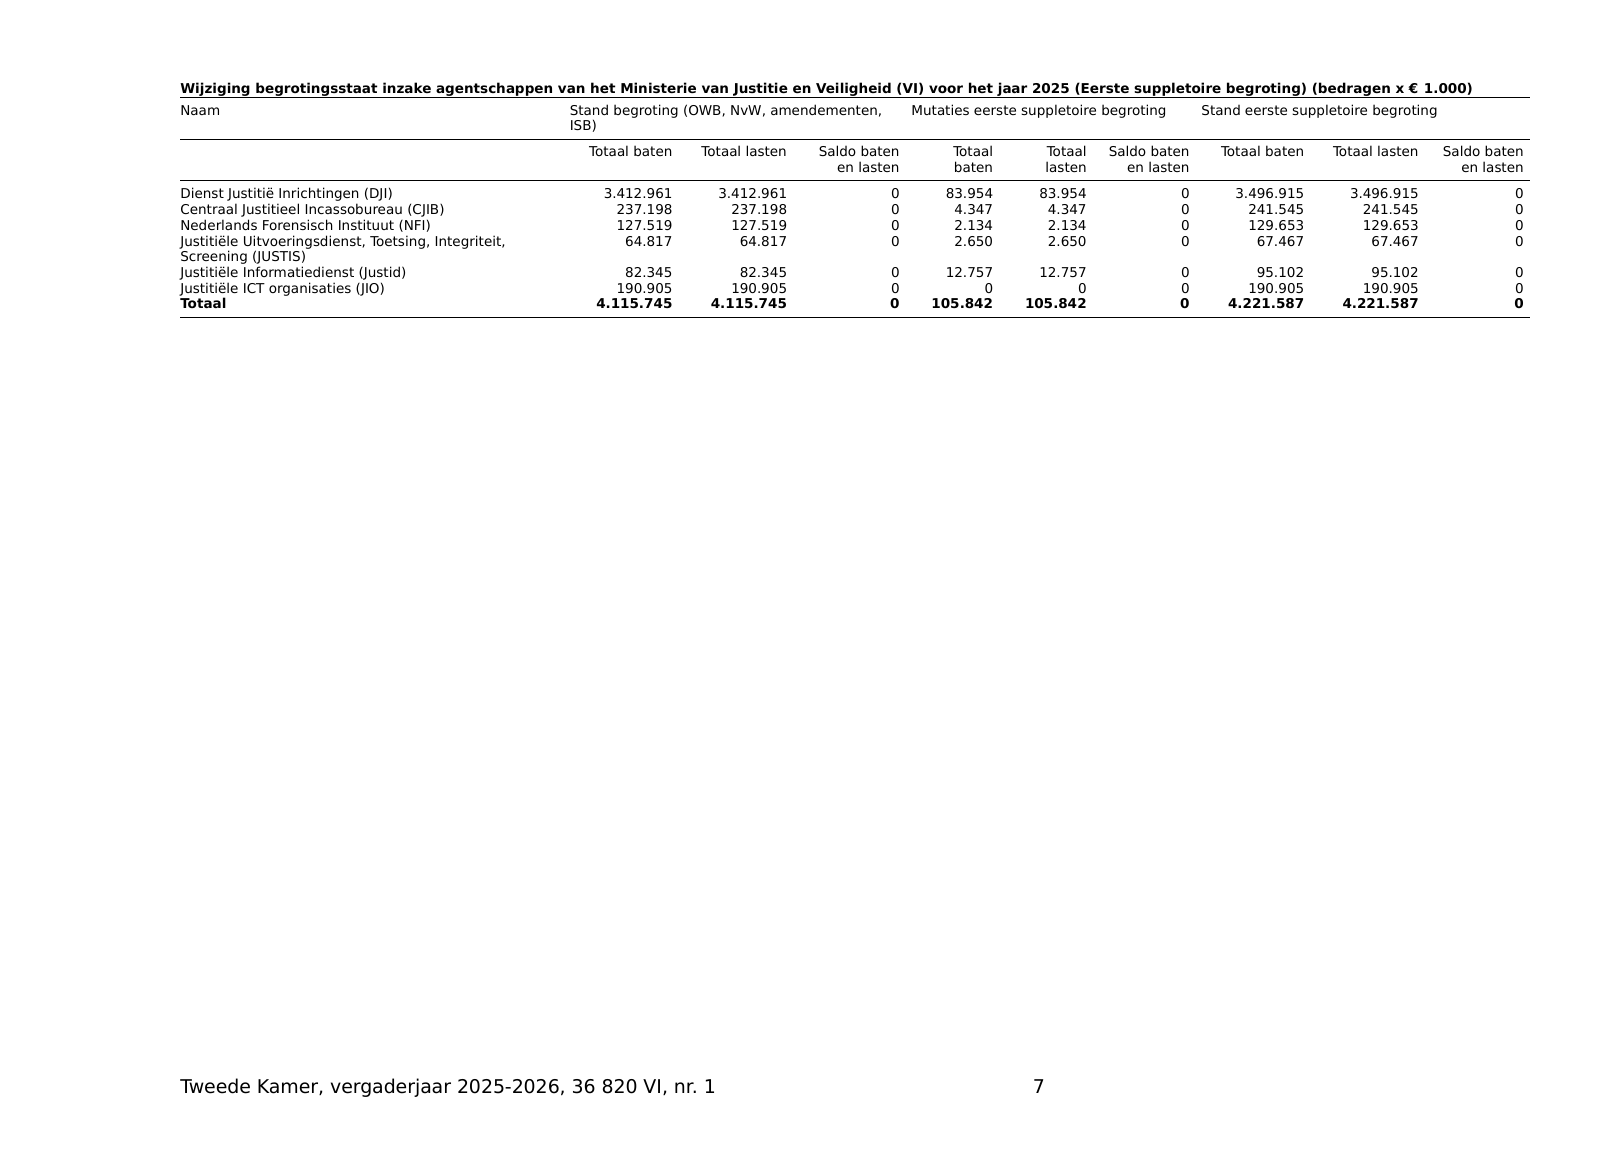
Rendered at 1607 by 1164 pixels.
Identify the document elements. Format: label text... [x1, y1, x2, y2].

table_cell 0 [1424, 202, 1529, 218]
table_cell 67.467 [1195, 233, 1310, 265]
table_cell 190.905 [564, 281, 678, 296]
table_cell 0 [1092, 202, 1195, 218]
table_cell 237.198 [564, 202, 678, 218]
table_cell 190.905 [1310, 281, 1424, 296]
table_cell 0 [793, 233, 905, 265]
table_cell 105.842 [905, 296, 999, 317]
table_cell 12.757 [905, 265, 999, 281]
table_cell 0 [793, 181, 905, 202]
table_cell Totaal lasten [678, 140, 793, 180]
table_cell Justitiële Informatiedienst (Justid) [180, 265, 564, 281]
table_cell Nederlands Forensisch Instituut (NFI) [180, 218, 564, 233]
table_cell Totaal baten [564, 140, 678, 180]
table_cell 0 [793, 296, 905, 317]
table_cell 67.467 [1310, 233, 1424, 265]
table_cell 3.412.961 [564, 181, 678, 202]
table_cell 237.198 [678, 202, 793, 218]
table_cell 127.519 [564, 218, 678, 233]
table_cell 0 [793, 281, 905, 296]
table_cell 0 [793, 265, 905, 281]
table_cell 82.345 [564, 265, 678, 281]
table_cell [180, 140, 564, 180]
table_cell Saldo baten en lasten [1424, 140, 1529, 180]
table_cell 0 [1092, 233, 1195, 265]
table_cell Dienst Justitië Inrichtingen (DJI) [180, 181, 564, 202]
table_cell 129.653 [1310, 218, 1424, 233]
table_cell 0 [1424, 233, 1529, 265]
table_cell Totaal baten [905, 140, 999, 180]
table_cell 2.134 [905, 218, 999, 233]
table_cell 3.496.915 [1195, 181, 1310, 202]
table_cell 0 [1092, 265, 1195, 281]
table_cell Stand begroting (OWB, NvW, amendementen, ISB) [564, 98, 905, 138]
table_cell 2.650 [999, 233, 1092, 265]
table_cell Stand eerste suppletoire begroting [1195, 98, 1529, 138]
table_cell 64.817 [564, 233, 678, 265]
table_cell 241.545 [1310, 202, 1424, 218]
table_cell Totaal lasten [1310, 140, 1424, 180]
table_cell 0 [1424, 218, 1529, 233]
table_cell Justitiële Uitvoeringsdienst, Toetsing, Integriteit, Screening (JUSTIS) [180, 233, 564, 265]
table_cell 3.496.915 [1310, 181, 1424, 202]
table_cell 2.134 [999, 218, 1092, 233]
table_cell 4.115.745 [678, 296, 793, 317]
table_cell 0 [1424, 265, 1529, 281]
table_cell 4.347 [905, 202, 999, 218]
table_cell 83.954 [905, 181, 999, 202]
table_cell Totaal lasten [999, 140, 1092, 180]
table_cell 0 [999, 281, 1092, 296]
table_cell 95.102 [1195, 265, 1310, 281]
table_cell 105.842 [999, 296, 1092, 317]
table_cell 0 [1424, 181, 1529, 202]
table_cell 2.650 [905, 233, 999, 265]
table_cell Totaal baten [1195, 140, 1310, 180]
table_cell Centraal Justitieel Incassobureau (CJIB) [180, 202, 564, 218]
table_cell Mutaties eerste suppletoire begroting [905, 98, 1195, 138]
table_cell 129.653 [1195, 218, 1310, 233]
table_cell 0 [1424, 296, 1529, 317]
table_cell 127.519 [678, 218, 793, 233]
table_cell 241.545 [1195, 202, 1310, 218]
table_cell 190.905 [678, 281, 793, 296]
table_cell 0 [1092, 296, 1195, 317]
table_cell 95.102 [1310, 265, 1424, 281]
table_cell 0 [905, 281, 999, 296]
table_cell 0 [1092, 281, 1195, 296]
table_cell 0 [1092, 181, 1195, 202]
table_cell 64.817 [678, 233, 793, 265]
table_cell 0 [1424, 281, 1529, 296]
table_cell 4.221.587 [1310, 296, 1424, 317]
table_cell 190.905 [1195, 281, 1310, 296]
table_cell 83.954 [999, 181, 1092, 202]
table_cell 4.347 [999, 202, 1092, 218]
table_cell Naam [180, 98, 564, 138]
table_cell 82.345 [678, 265, 793, 281]
table_cell Saldo baten en lasten [1092, 140, 1195, 180]
table_cell 0 [1092, 218, 1195, 233]
table_cell 0 [793, 218, 905, 233]
table_cell Totaal [180, 296, 564, 317]
table_cell Saldo baten en lasten [793, 140, 905, 180]
table_cell 0 [793, 202, 905, 218]
table_cell 3.412.961 [678, 181, 793, 202]
table_cell 4.115.745 [564, 296, 678, 317]
table_cell 4.221.587 [1195, 296, 1310, 317]
table_cell Justitiële ICT organisaties (JIO) [180, 281, 564, 296]
table_cell 12.757 [999, 265, 1092, 281]
table_header Wijziging begrotingsstaat inzake agentschappen van het Ministerie van Justitie en Veiligheid (VI) voor het jaar 2025 (Eerste suppletoire begroting) (bedragen x € 1.000) [180, 81, 1529, 97]
